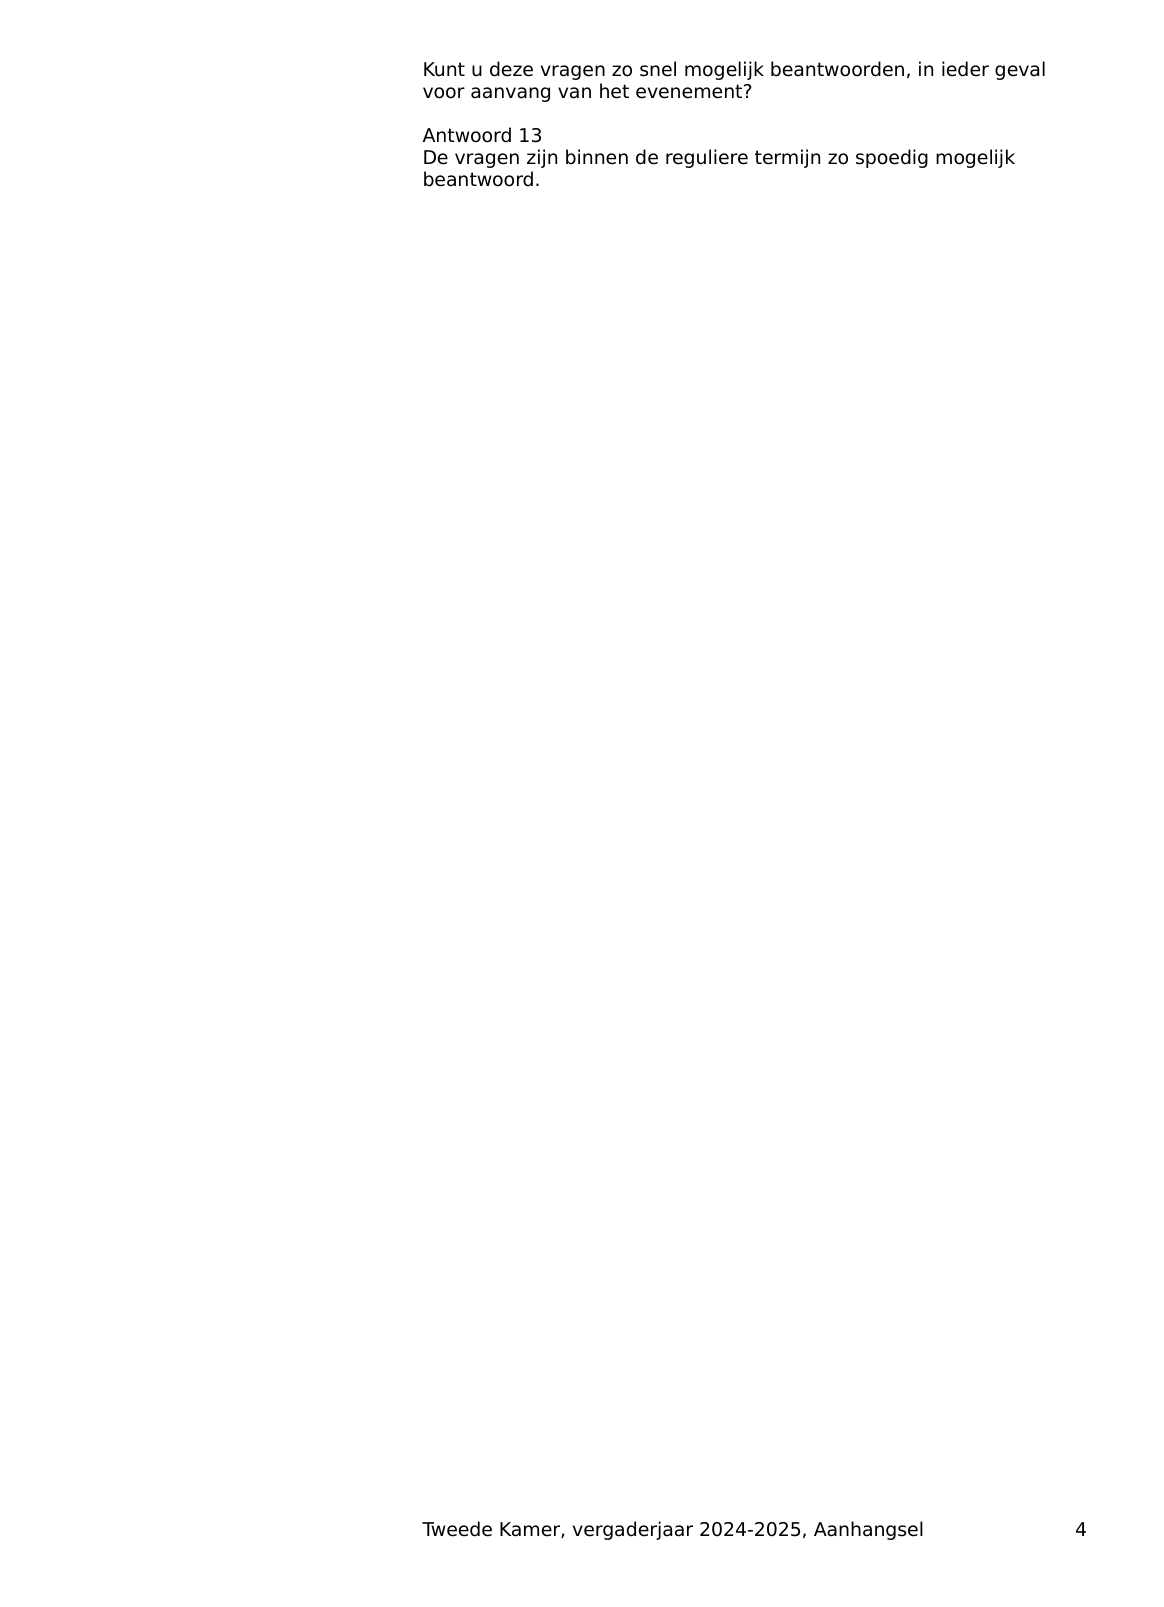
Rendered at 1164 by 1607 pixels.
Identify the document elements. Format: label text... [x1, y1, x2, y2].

text Kunt u deze vragen zo snel mogelijk beantwoorden, in ieder geval voor aanvang van het evenement? [422, 59, 1087, 103]
text Antwoord 13 [422, 125, 1087, 147]
text De vragen zijn binnen de reguliere termijn zo spoedig mogelijk beantwoord. [422, 147, 1087, 191]
